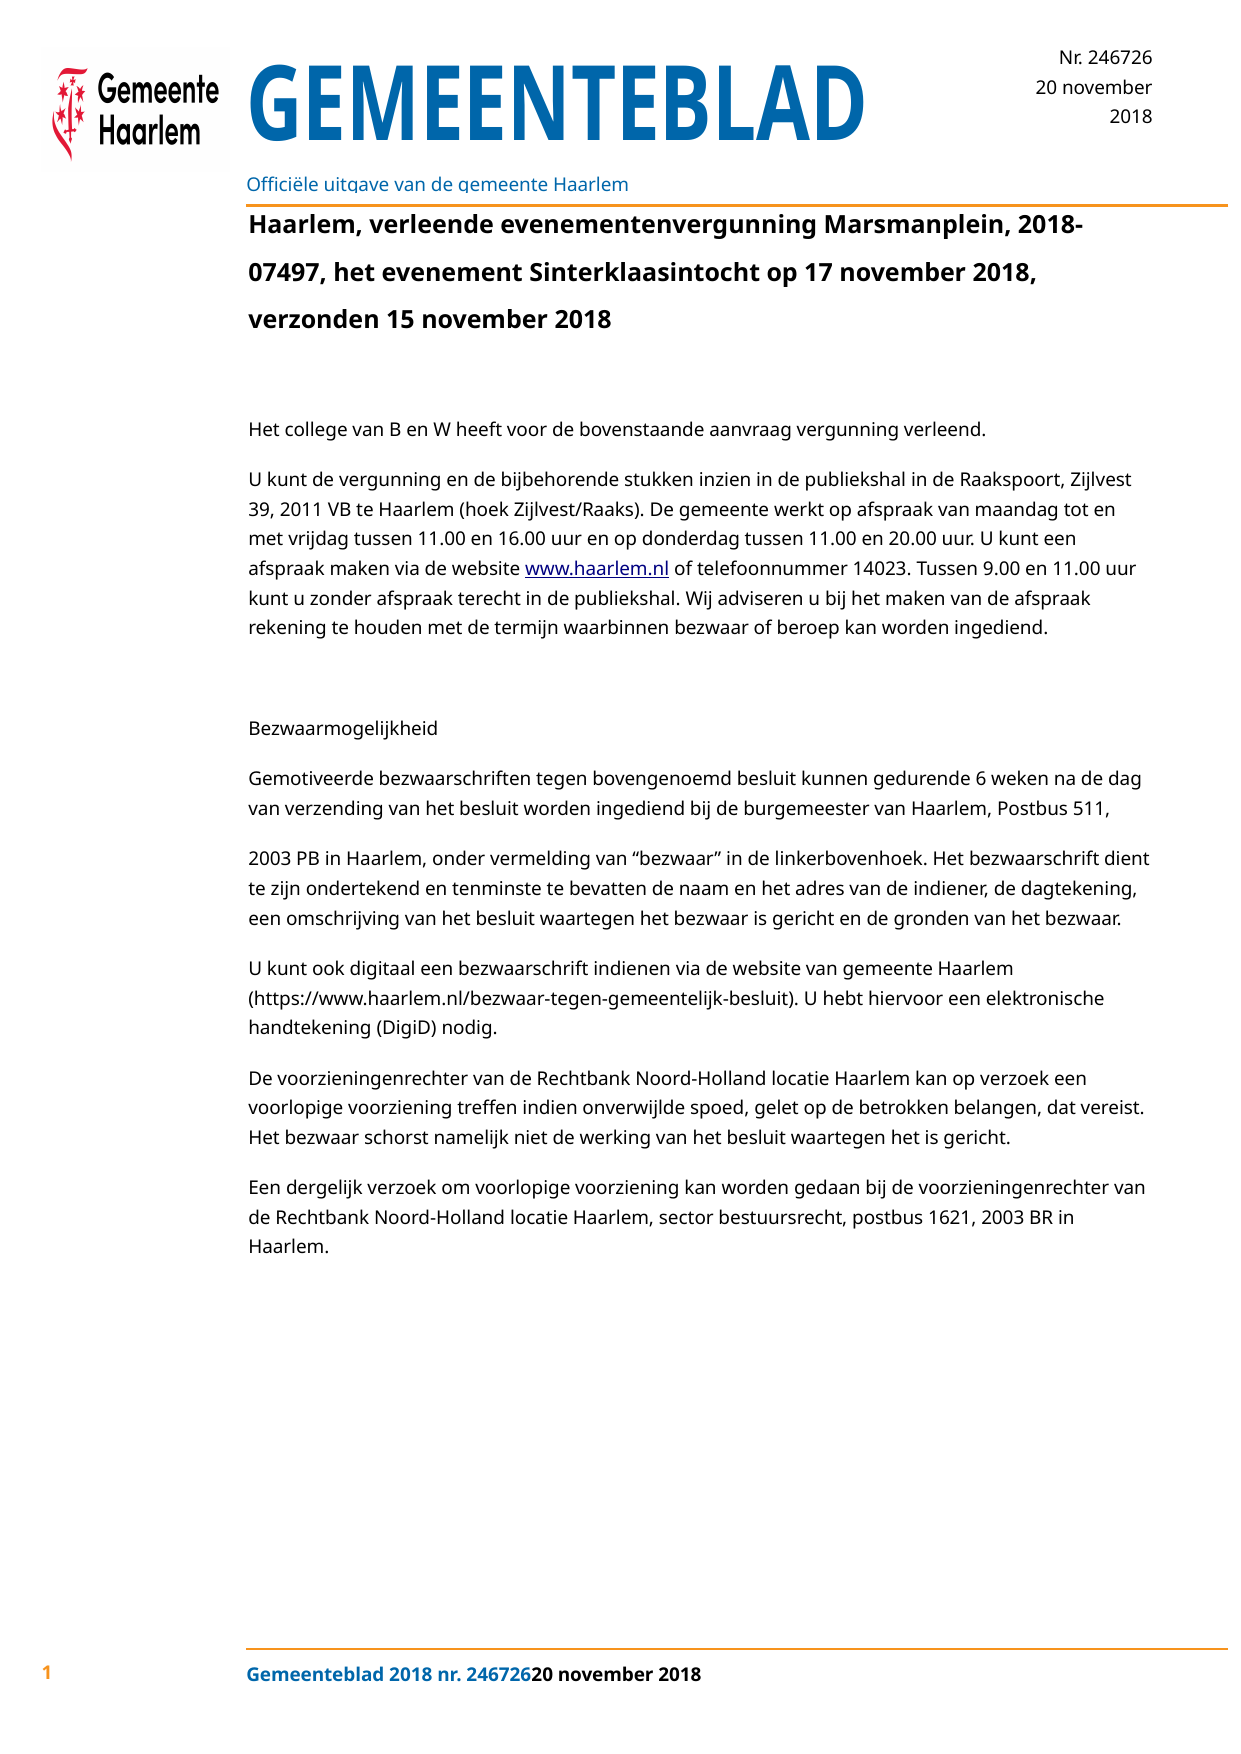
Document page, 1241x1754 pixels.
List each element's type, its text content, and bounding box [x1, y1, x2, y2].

text U kunt ook digitaal een bezwaarschrift indienen via de website van gemeente Haarlem (https://www.haarlem.nl/bezwaar-tegen-gemeentelijk-besluit). U hebt hiervoor een elektronische handtekening (DigiD) nodig. [248, 955, 1152, 1040]
picture [41, 47, 231, 172]
text Het college van B en W heeft voor de bovenstaande aanvraag vergunning verleend. [248, 416, 1152, 442]
text 2003 PB in Haarlem, onder vermelding van “bezwaar” in de linkerbovenhoek. Het bezwaarschrift dient te zijn ondertekend en tenminste te bevatten de naam en het adres van de indiener, de dagtekening, een omschrijving van het besluit waartegen het bezwaar is gericht en de gronden van het bezwaar. [248, 846, 1152, 930]
text Haarlem, verleende evenementenvergunning Marsmanplein, 2018-07497, het evenement Sinterklaasintocht op 17 november 2018, verzonden 15 november 2018 [248, 207, 1152, 336]
text De voorzieningenrechter van de Rechtbank Noord-Holland locatie Haarlem kan op verzoek een voorlopige voorziening treffen indien onverwijlde spoed, gelet op de betrokken belangen, dat vereist. Het bezwaar schorst namelijk niet de werking van het besluit waartegen het is gericht. [248, 1065, 1152, 1149]
text Bezwaarmogelijkheid [248, 715, 1152, 741]
text Gemotiveerde bezwaarschriften tegen bovengenoemd besluit kunnen gedurende 6 weken na de dag van verzending van het besluit worden ingediend bij de burgemeester van Haarlem, Postbus 511, [248, 766, 1152, 821]
text U kunt de vergunning en de bijbehorende stukken inzien in de publiekshal in de Raakspoort, Zijlvest 39, 2011 VB te Haarlem (hoek Zijlvest/Raaks). De gemeente werkt op afspraak van maandag tot en met vrijdag tussen 11.00 en 16.00 uur en op donderdag tussen 11.00 en 20.00 uur. U kunt een afspraak maken via de website www.haarlem.nl of telefoonnummer 14023. Tussen 9.00 en 11.00 uur kunt u zonder afspraak terecht in de publiekshal. Wij adviseren u bij het maken van de afspraak rekening te houden met de termijn waarbinnen bezwaar of beroep kan worden ingediend. [248, 466, 1152, 640]
text Een dergelijk verzoek om voorlopige voorziening kan worden gedaan bij de voorzieningenrechter van de Rechtbank Noord-Holland locatie Haarlem, sector bestuursrecht, postbus 1621, 2003 BR in Haarlem. [248, 1174, 1152, 1259]
